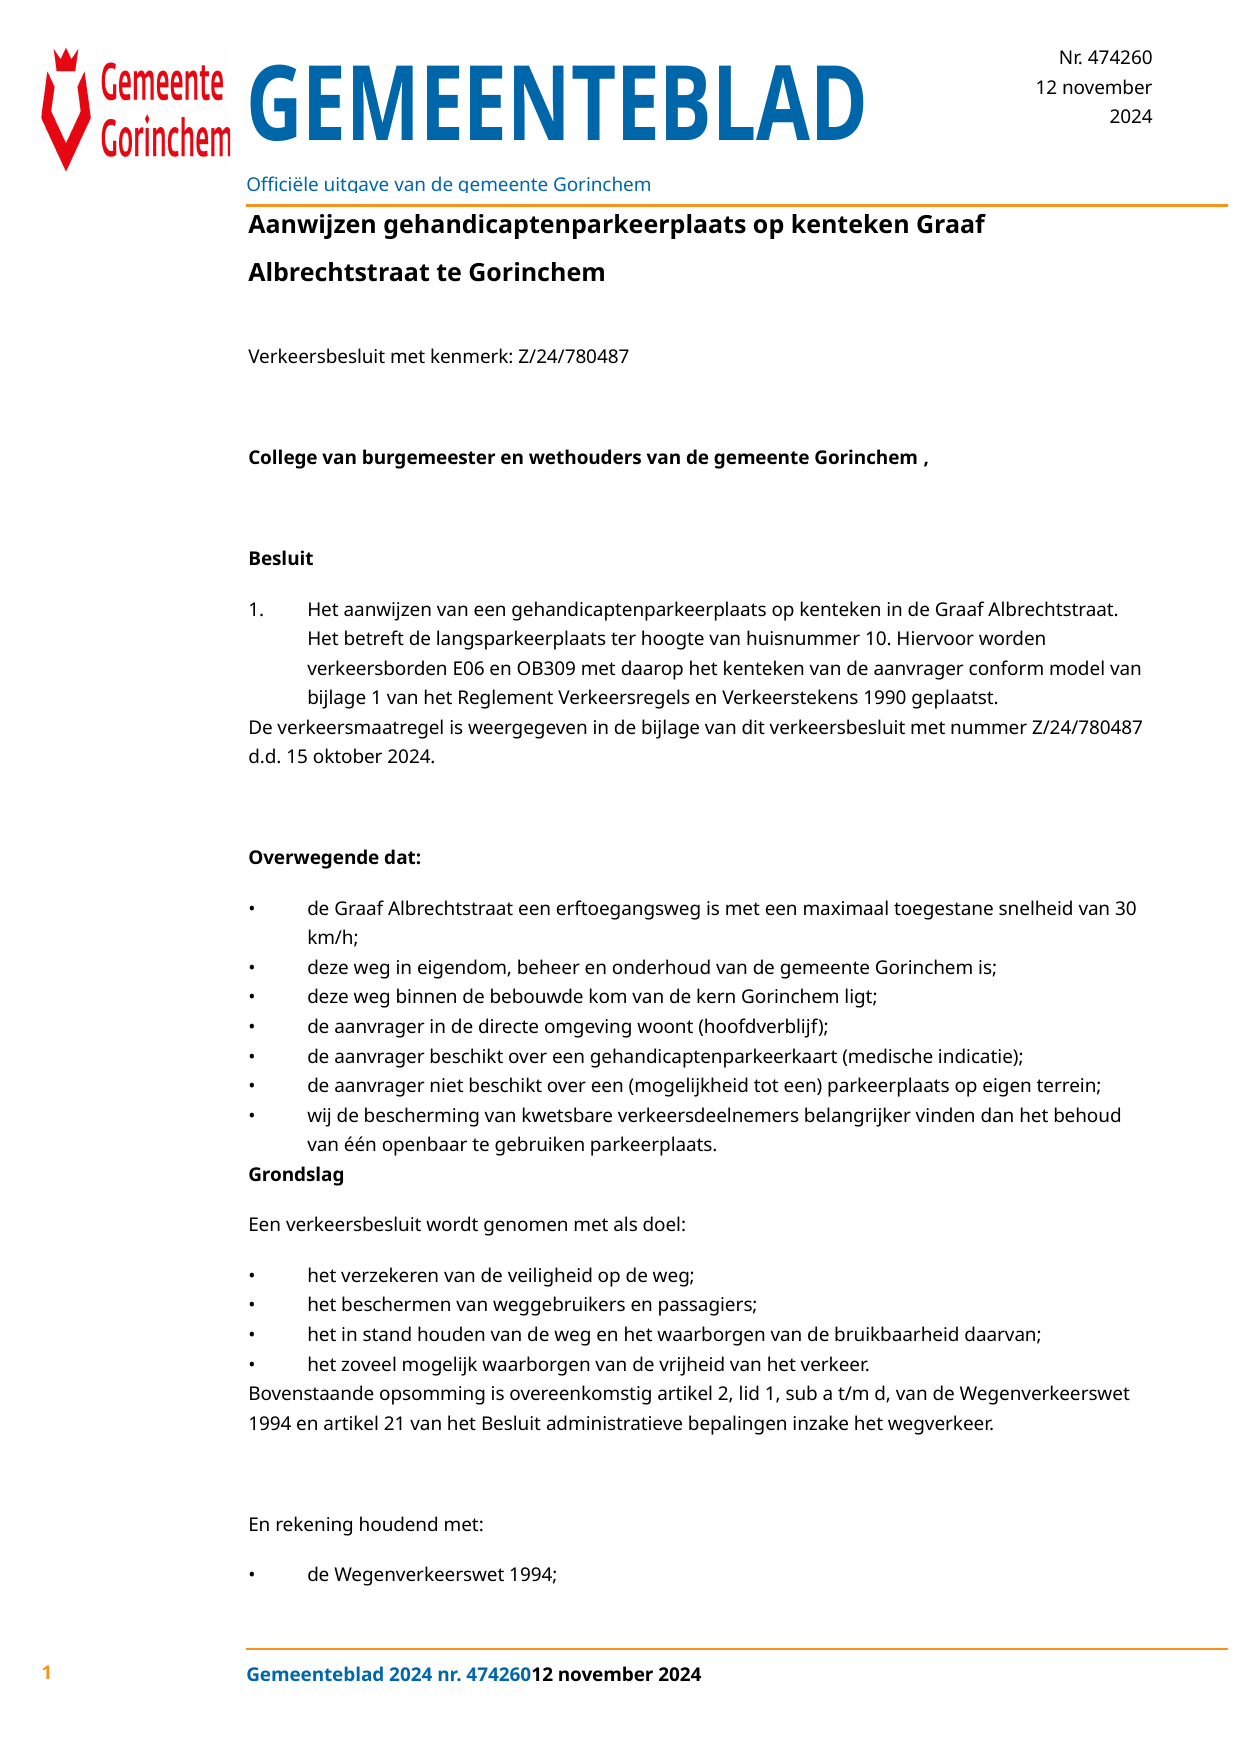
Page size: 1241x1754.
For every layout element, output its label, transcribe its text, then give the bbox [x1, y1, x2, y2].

picture [41, 47, 231, 172]
text Aanwijzen gehandicaptenparkeerplaats op kenteken Graaf Albrechtstraat te Gorinchem [248, 207, 1152, 288]
text Grondslag [248, 1161, 1152, 1187]
text Overwegende dat: [248, 844, 1152, 870]
text En rekening houdend met: [248, 1511, 1152, 1536]
list het verzekeren van de veiligheid op de weg; [248, 1262, 1152, 1288]
list het zoveel mogelijk waarborgen van de vrijheid van het verkeer. [248, 1351, 1152, 1376]
text Verkeersbesluit met kenmerk: Z/24/780487 [248, 344, 1152, 369]
list de aanvrager in de directe omgeving woont (hoofdverblijf); [248, 1013, 1152, 1039]
list Het aanwijzen van een gehandicaptenparkeerplaats op kenteken in de Graaf Albrechtstraat. Het betreft de langsparkeerplaats ter hoogte van huisnummer 10. Hiervoor worden verkeersborden E06 en OB309 met daarop het kenteken van de aanvrager conform model van bijlage 1 van het Reglement Verkeersregels en Verkeerstekens 1990 geplaatst. [248, 596, 1152, 710]
text Bovenstaande opsomming is overeenkomstig artikel 2, lid 1, sub a t/m d, van de Wegenverkeerswet 1994 en artikel 21 van het Besluit administratieve bepalingen inzake het wegverkeer. [248, 1380, 1152, 1436]
list deze weg in eigendom, beheer en onderhoud van de gemeente Gorinchem is; [248, 954, 1152, 980]
list deze weg binnen de bebouwde kom van de kern Gorinchem ligt; [248, 984, 1152, 1009]
list het in stand houden van de weg en het waarborgen van de bruikbaarheid daarvan; [248, 1321, 1152, 1347]
list de Wegenverkeerswet 1994; [248, 1561, 1152, 1587]
list de aanvrager niet beschikt over een (mogelijkheid tot een) parkeerplaats op eigen terrein; [248, 1072, 1152, 1098]
text Besluit [248, 545, 1152, 571]
list de aanvrager beschikt over een gehandicaptenparkeerkaart (medische indicatie); [248, 1043, 1152, 1068]
text De verkeersmaatregel is weergegeven in de bijlage van dit verkeersbesluit met nummer Z/24/780487 d.d. 15 oktober 2024. [248, 714, 1152, 769]
list wij de bescherming van kwetsbare verkeersdeelnemers belangrijker vinden dan het behoud van één openbaar te gebruiken parkeerplaats. [248, 1102, 1152, 1157]
text College van burgemeester en wethouders van de gemeente Gorinchem , [248, 444, 1152, 470]
text Een verkeersbesluit wordt genomen met als doel: [248, 1212, 1152, 1237]
list de Graaf Albrechtstraat een erftoegangsweg is met een maximaal toegestane snelheid van 30 km/h; [248, 895, 1152, 950]
list het beschermen van weggebruikers en passagiers; [248, 1292, 1152, 1317]
